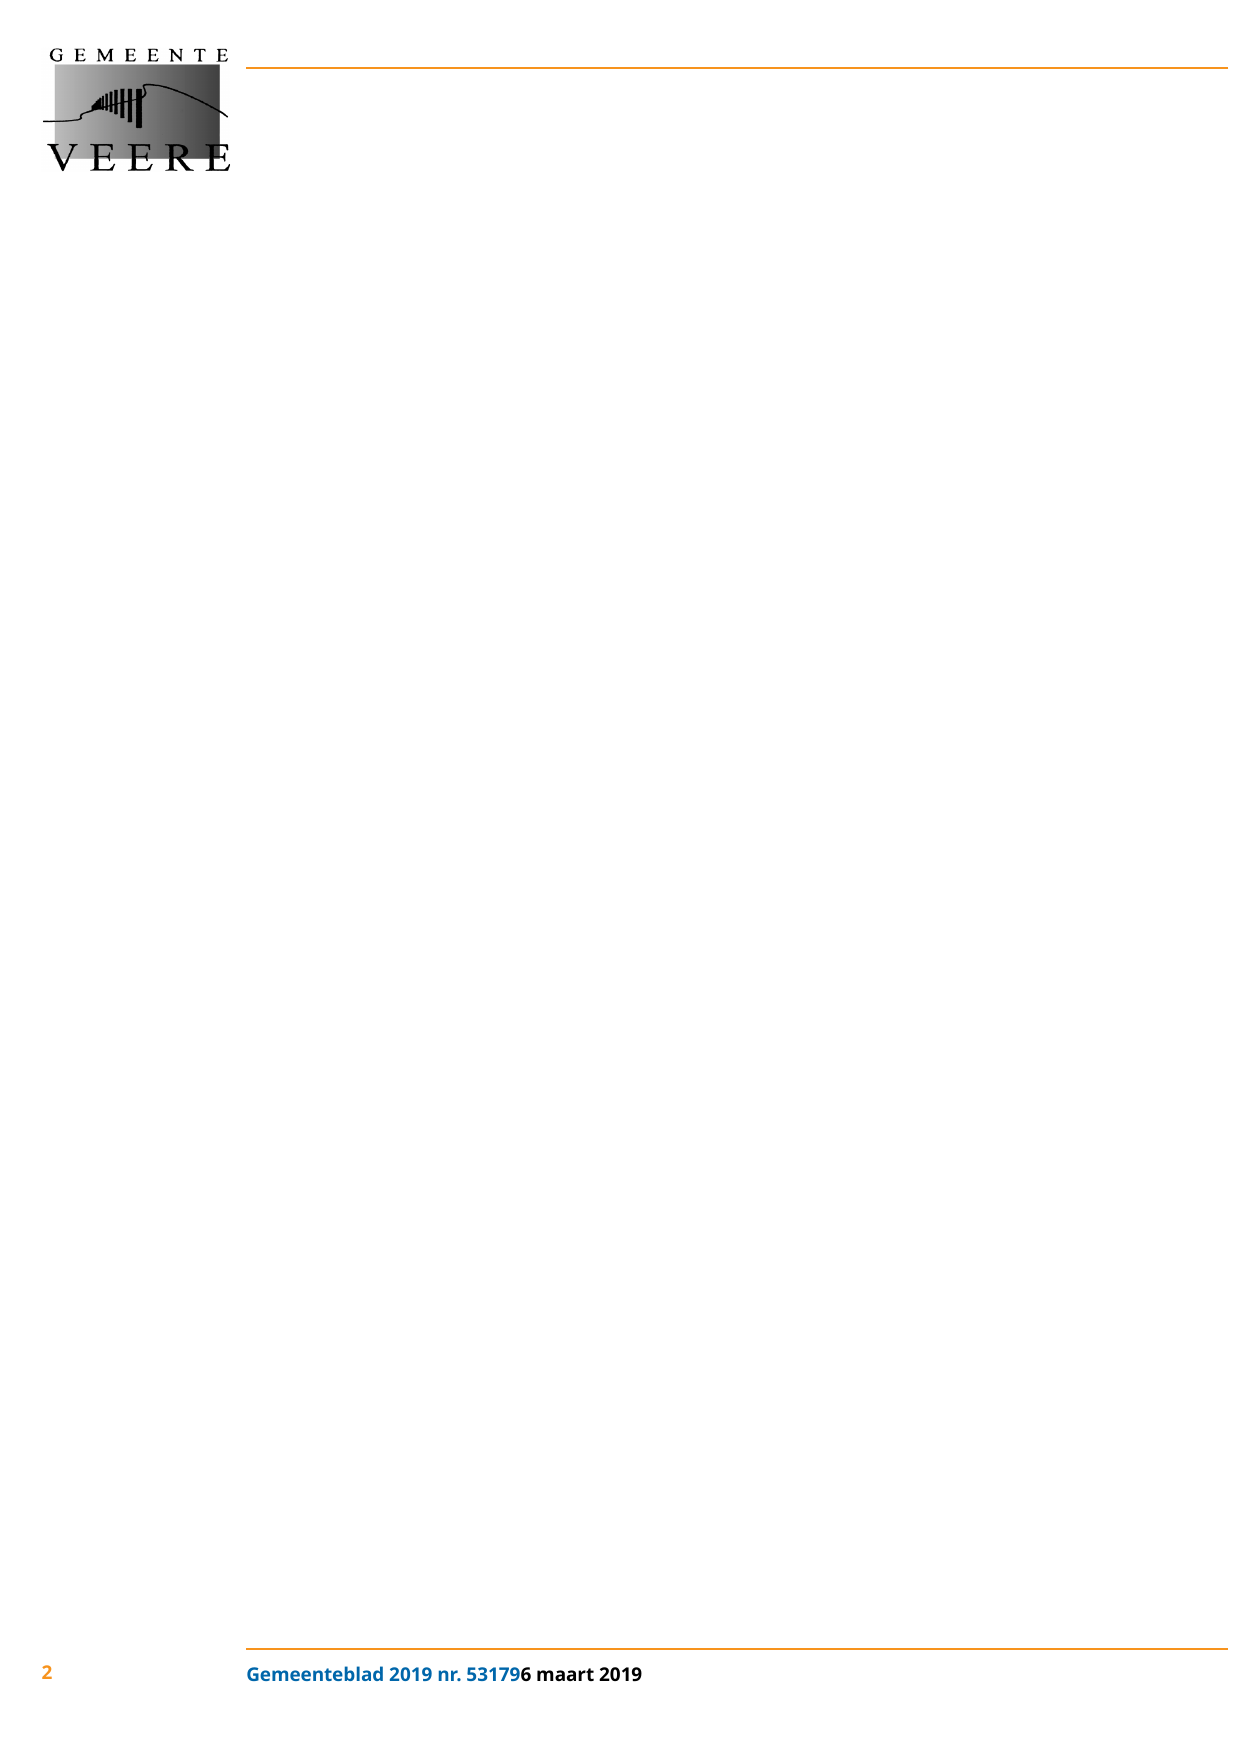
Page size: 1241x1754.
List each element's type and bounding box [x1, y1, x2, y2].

picture [41, 47, 231, 172]
